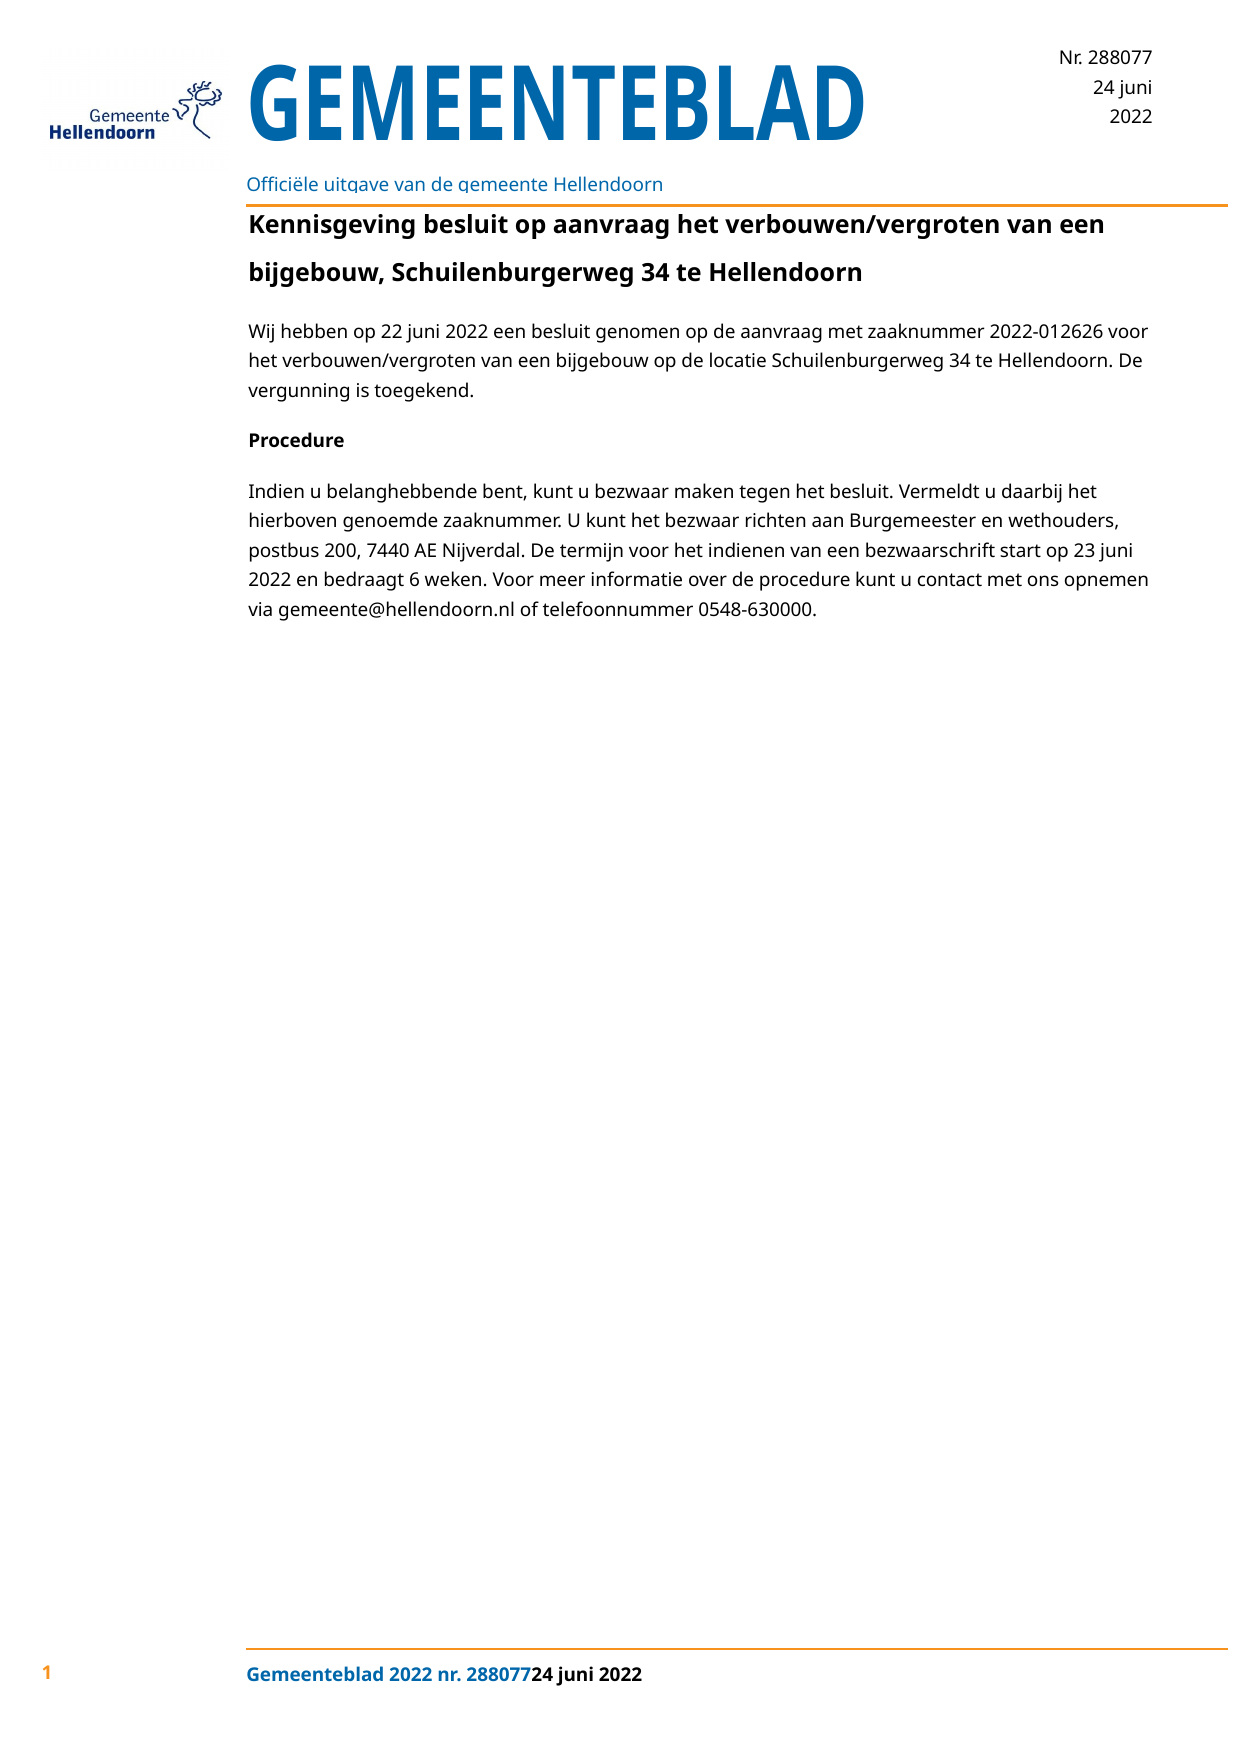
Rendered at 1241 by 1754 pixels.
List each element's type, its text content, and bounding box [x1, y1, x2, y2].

text Procedure [248, 427, 1152, 453]
text Wij hebben op 22 juni 2022 een besluit genomen op de aanvraag met zaaknummer 2022-012626 voor het verbouwen/vergroten van een bijgebouw op de locatie Schuilenburgerweg 34 te Hellendoorn. De vergunning is toegekend. [248, 318, 1152, 403]
text Indien u belanghebbende bent, kunt u bezwaar maken tegen het besluit. Vermeldt u daarbij het hierboven genoemde zaaknummer. U kunt het bezwaar richten aan Burgemeester en wethouders, postbus 200, 7440 AE Nijverdal. De termijn voor het indienen van een bezwaarschrift start op 23 juni 2022 en bedraagt 6 weken. Voor meer informatie over de procedure kunt u contact met ons opnemen via gemeente@hellendoorn.nl of telefoonnummer 0548-630000. [248, 478, 1152, 622]
picture [41, 47, 231, 172]
text Kennisgeving besluit op aanvraag het verbouwen/vergroten van een bijgebouw, Schuilenburgerweg 34 te Hellendoorn [248, 207, 1152, 288]
